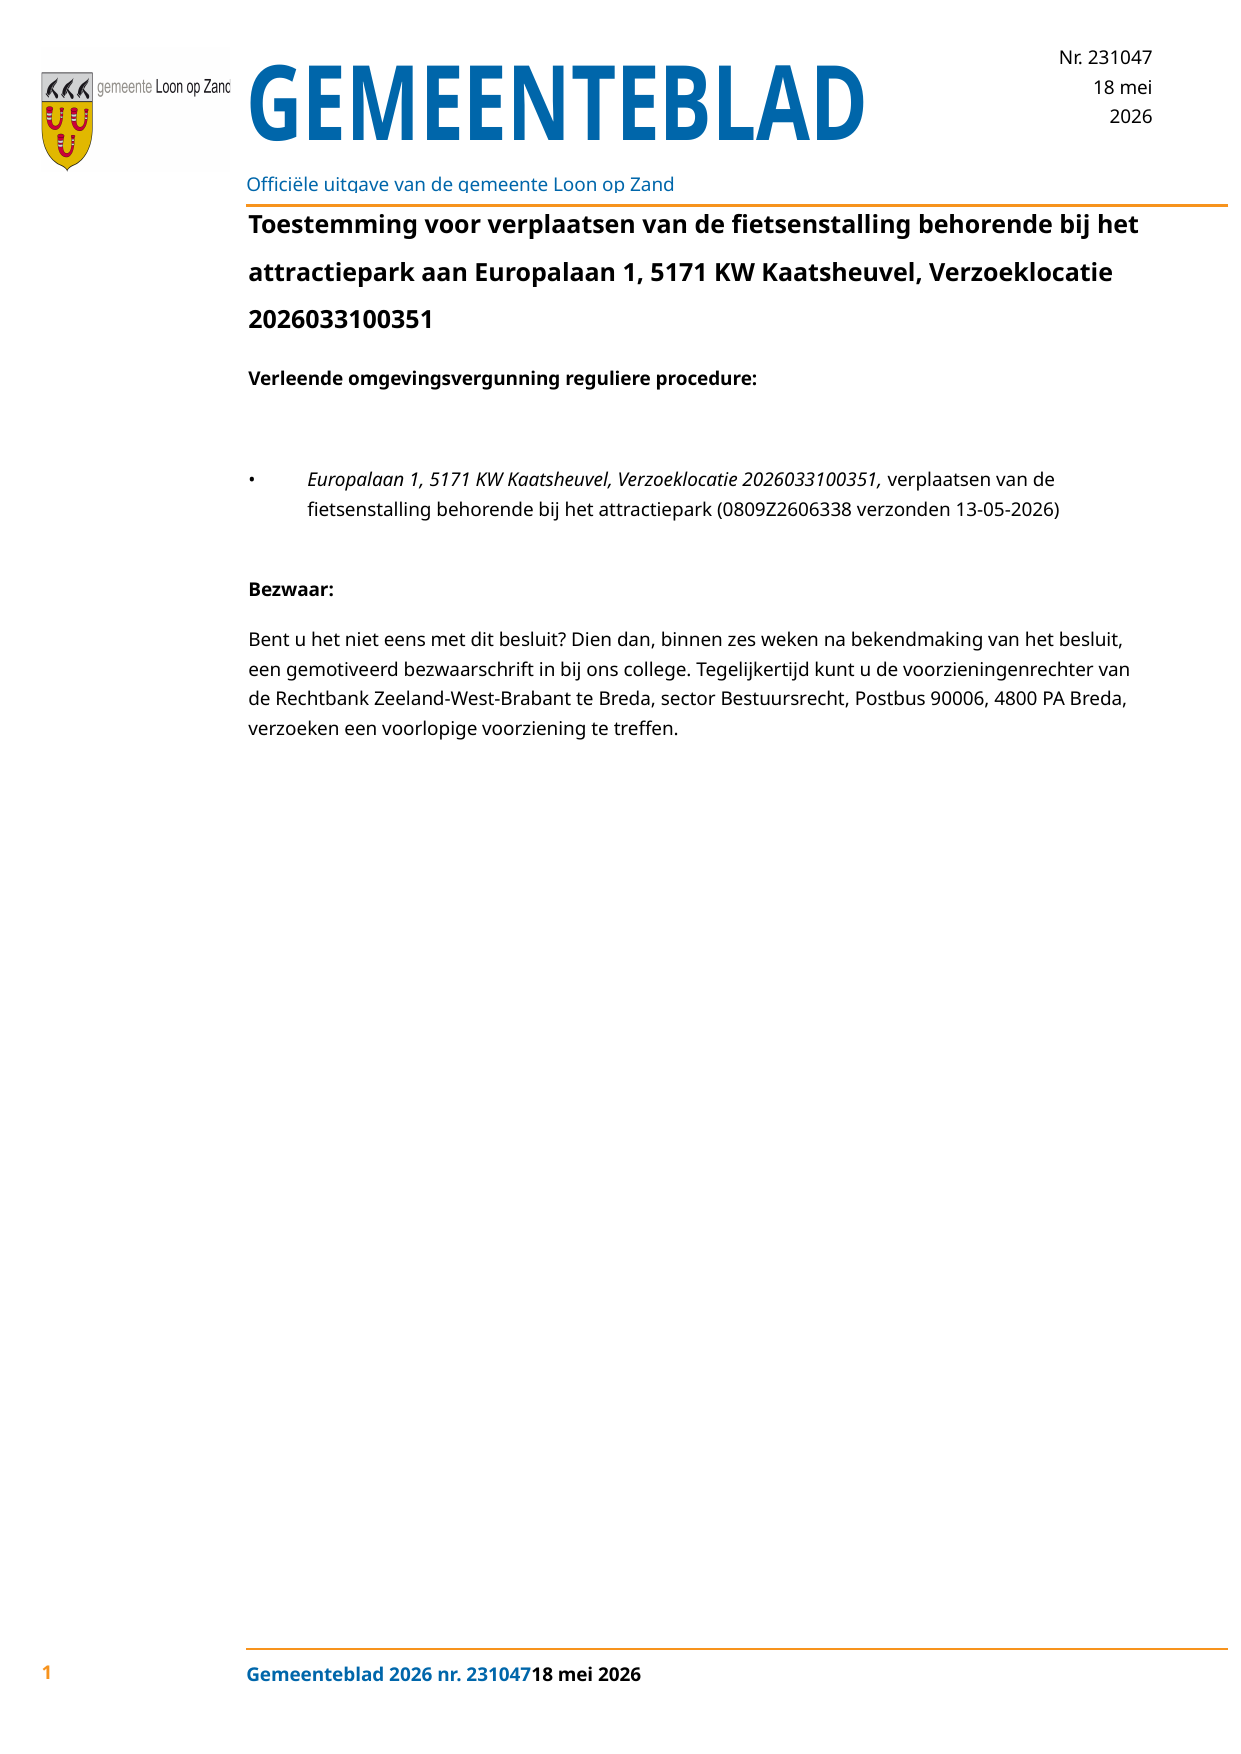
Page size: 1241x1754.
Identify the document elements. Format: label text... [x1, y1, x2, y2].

text Bezwaar: [248, 576, 1152, 602]
text Toestemming voor verplaatsen van de fietsenstalling behorende bij het attractiepark aan Europalaan 1, 5171 KW Kaatsheuvel, Verzoeklocatie 2026033100351 [248, 207, 1152, 336]
text Verleende omgevingsvergunning reguliere procedure: [248, 366, 1152, 391]
text Bent u het niet eens met dit besluit? Dien dan, binnen zes weken na bekendmaking van het besluit, een gemotiveerd bezwaarschrift in bij ons college. Tegelijkertijd kunt u de voorzieningenrechter van de Rechtbank Zeeland-West-Brabant te Breda, sector Bestuursrecht, Postbus 90006, 4800 PA Breda, verzoeken een voorlopige voorziening te treffen. [248, 626, 1152, 741]
picture [41, 47, 231, 172]
list Europalaan 1, 5171 KW Kaatsheuvel, Verzoeklocatie 2026033100351, verplaatsen van de fietsenstalling behorende bij het attractiepark (0809Z2606338 verzonden 13-05-2026) [248, 466, 1152, 522]
